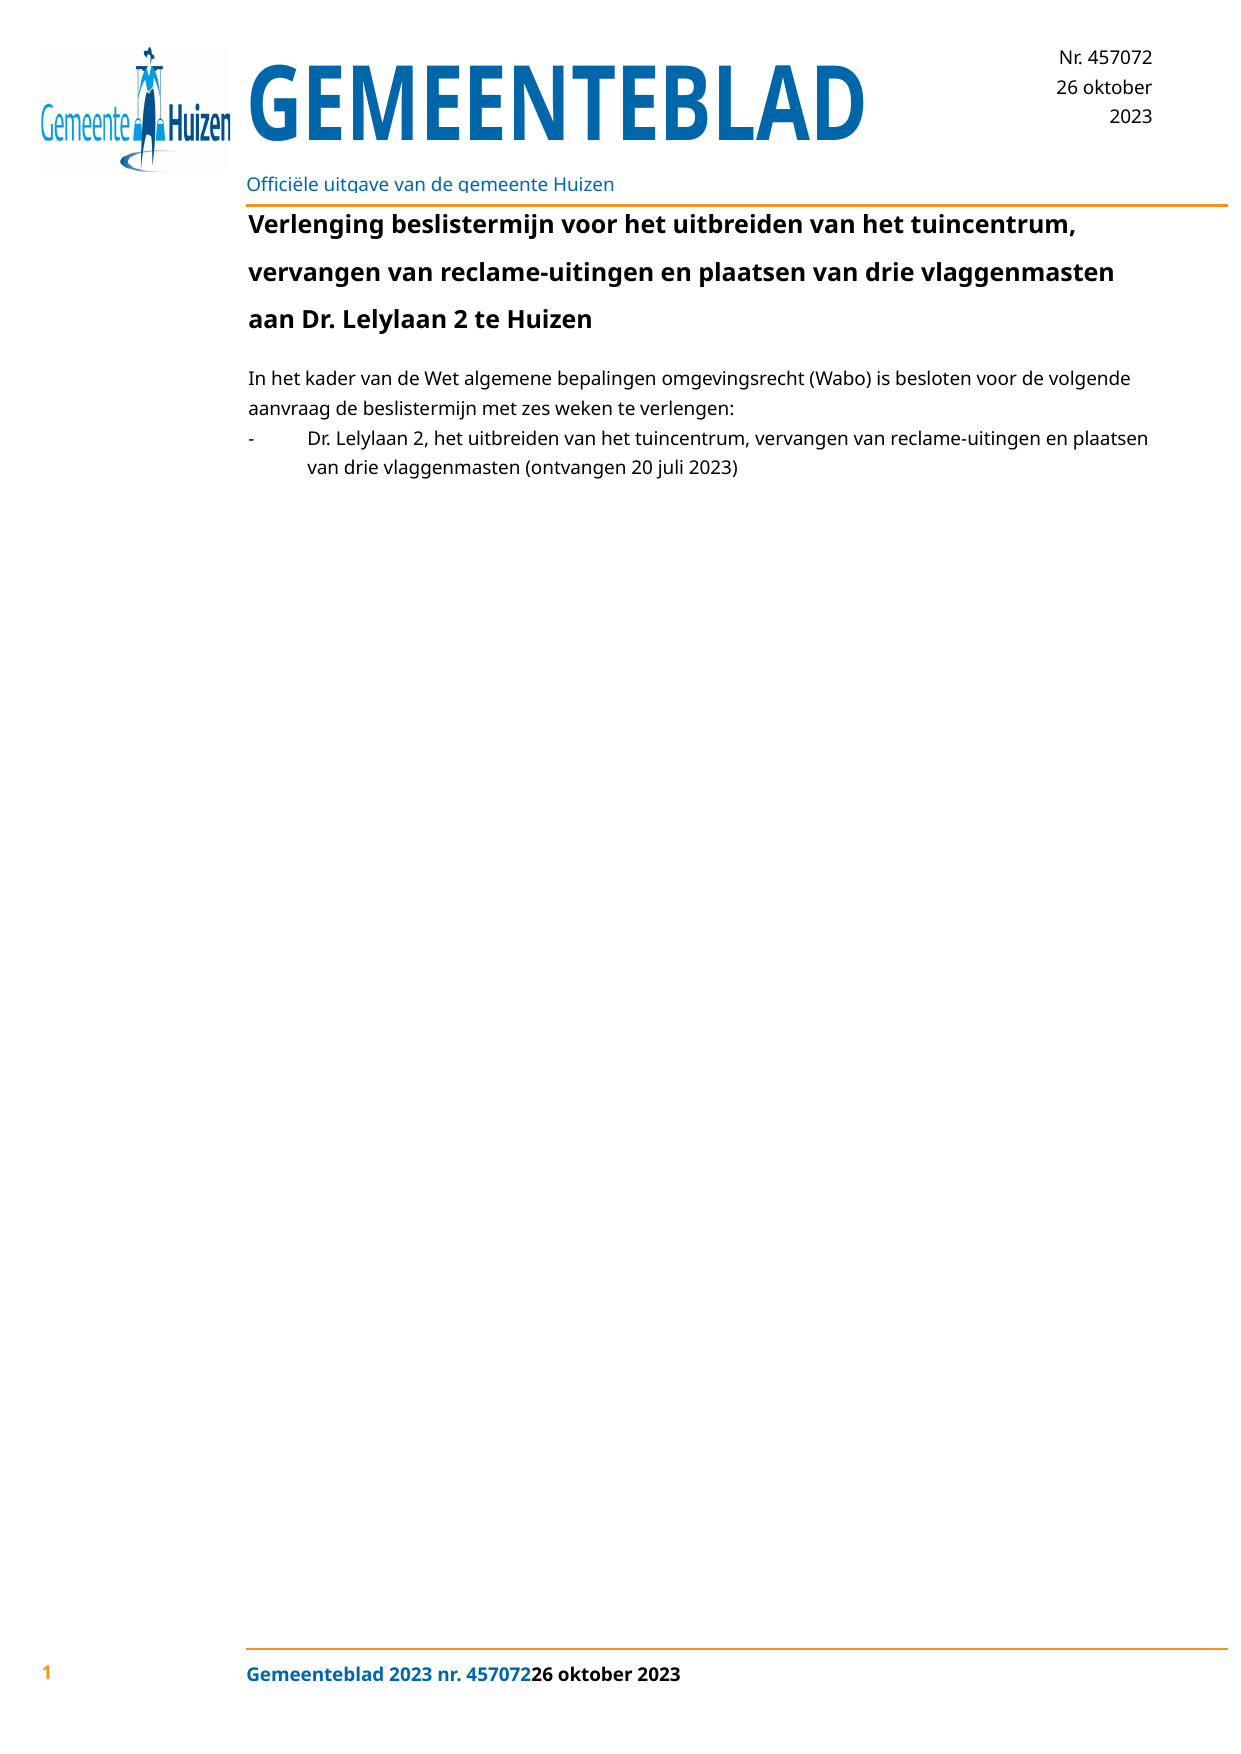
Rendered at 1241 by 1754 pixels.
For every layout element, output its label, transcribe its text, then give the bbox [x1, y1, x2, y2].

picture [41, 47, 231, 172]
text Verlenging beslistermijn voor het uitbreiden van het tuincentrum, vervangen van reclame-uitingen en plaatsen van drie vlaggenmasten aan Dr. Lelylaan 2 te Huizen [248, 207, 1152, 336]
text In het kader van de Wet algemene bepalingen omgevingsrecht (Wabo) is besloten voor de volgende aanvraag de beslistermijn met zes weken te verlengen: [248, 366, 1152, 421]
list Dr. Lelylaan 2, het uitbreiden van het tuincentrum, vervangen van reclame-uitingen en plaatsen van drie vlaggenmasten (ontvangen 20 juli 2023) [248, 425, 1152, 480]
